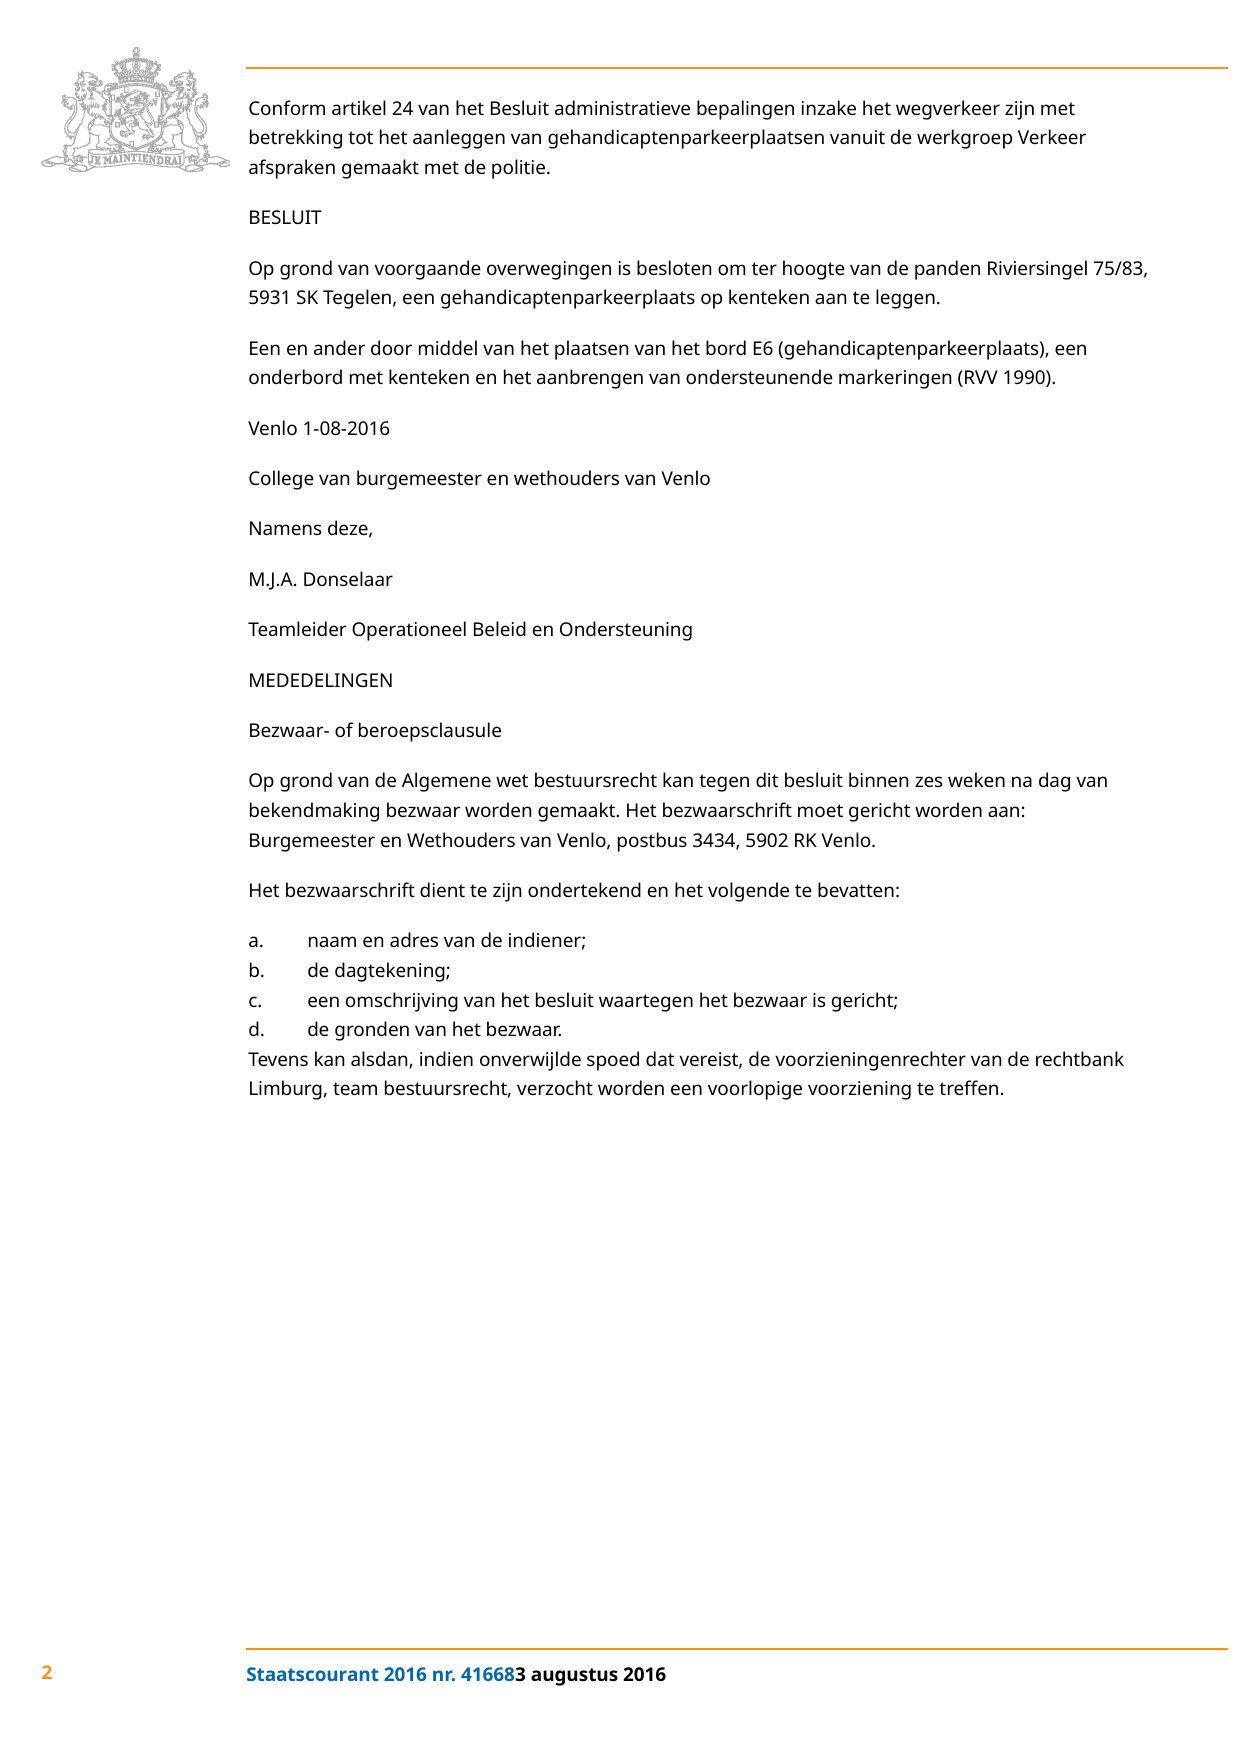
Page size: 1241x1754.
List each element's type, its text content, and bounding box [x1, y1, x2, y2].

text M.J.A. Donselaar [248, 566, 1152, 592]
text Venlo 1-08-2016 [248, 415, 1152, 441]
text Het bezwaarschrift dient te zijn ondertekend en het volgende te bevatten: [248, 877, 1152, 903]
text Bezwaar- of beroepsclausule [248, 717, 1152, 743]
text Conform artikel 24 van het Besluit administratieve bepalingen inzake het wegverkeer zijn met betrekking tot het aanleggen van gehandicaptenparkeerplaatsen vanuit de werkgroep Verkeer afspraken gemaakt met de politie. [248, 95, 1152, 180]
list de dagtekening; [248, 957, 1152, 983]
text BESLUIT [248, 204, 1152, 230]
text Een en ander door middel van het plaatsen van het bord E6 (gehandicaptenparkeerplaats), een onderbord met kenteken en het aanbrengen van ondersteunende markeringen (RVV 1990). [248, 335, 1152, 390]
list een omschrijving van het besluit waartegen het bezwaar is gericht; [248, 987, 1152, 1013]
text Tevens kan alsdan, indien onverwijlde spoed dat vereist, de voorzieningenrechter van de rechtbank Limburg, team bestuursrecht, verzocht worden een voorlopige voorziening te treffen. [248, 1046, 1152, 1101]
text College van burgemeester en wethouders van Venlo [248, 465, 1152, 491]
picture [41, 47, 231, 172]
text MEDEDELINGEN [248, 667, 1152, 693]
text Teamleider Operationeel Beleid en Ondersteuning [248, 616, 1152, 642]
list naam en adres van de indiener; [248, 928, 1152, 953]
text Op grond van de Algemene wet bestuursrecht kan tegen dit besluit binnen zes weken na dag van bekendmaking bezwaar worden gemaakt. Het bezwaarschrift moet gericht worden aan: Burgemeester en Wethouders van Venlo, postbus 3434, 5902 RK Venlo. [248, 768, 1152, 853]
text Op grond van voorgaande overwegingen is besloten om ter hoogte van de panden Riviersingel 75/83, 5931 SK Tegelen, een gehandicaptenparkeerplaats op kenteken aan te leggen. [248, 255, 1152, 310]
list de gronden van het bezwaar. [248, 1016, 1152, 1042]
text Namens deze, [248, 516, 1152, 541]
